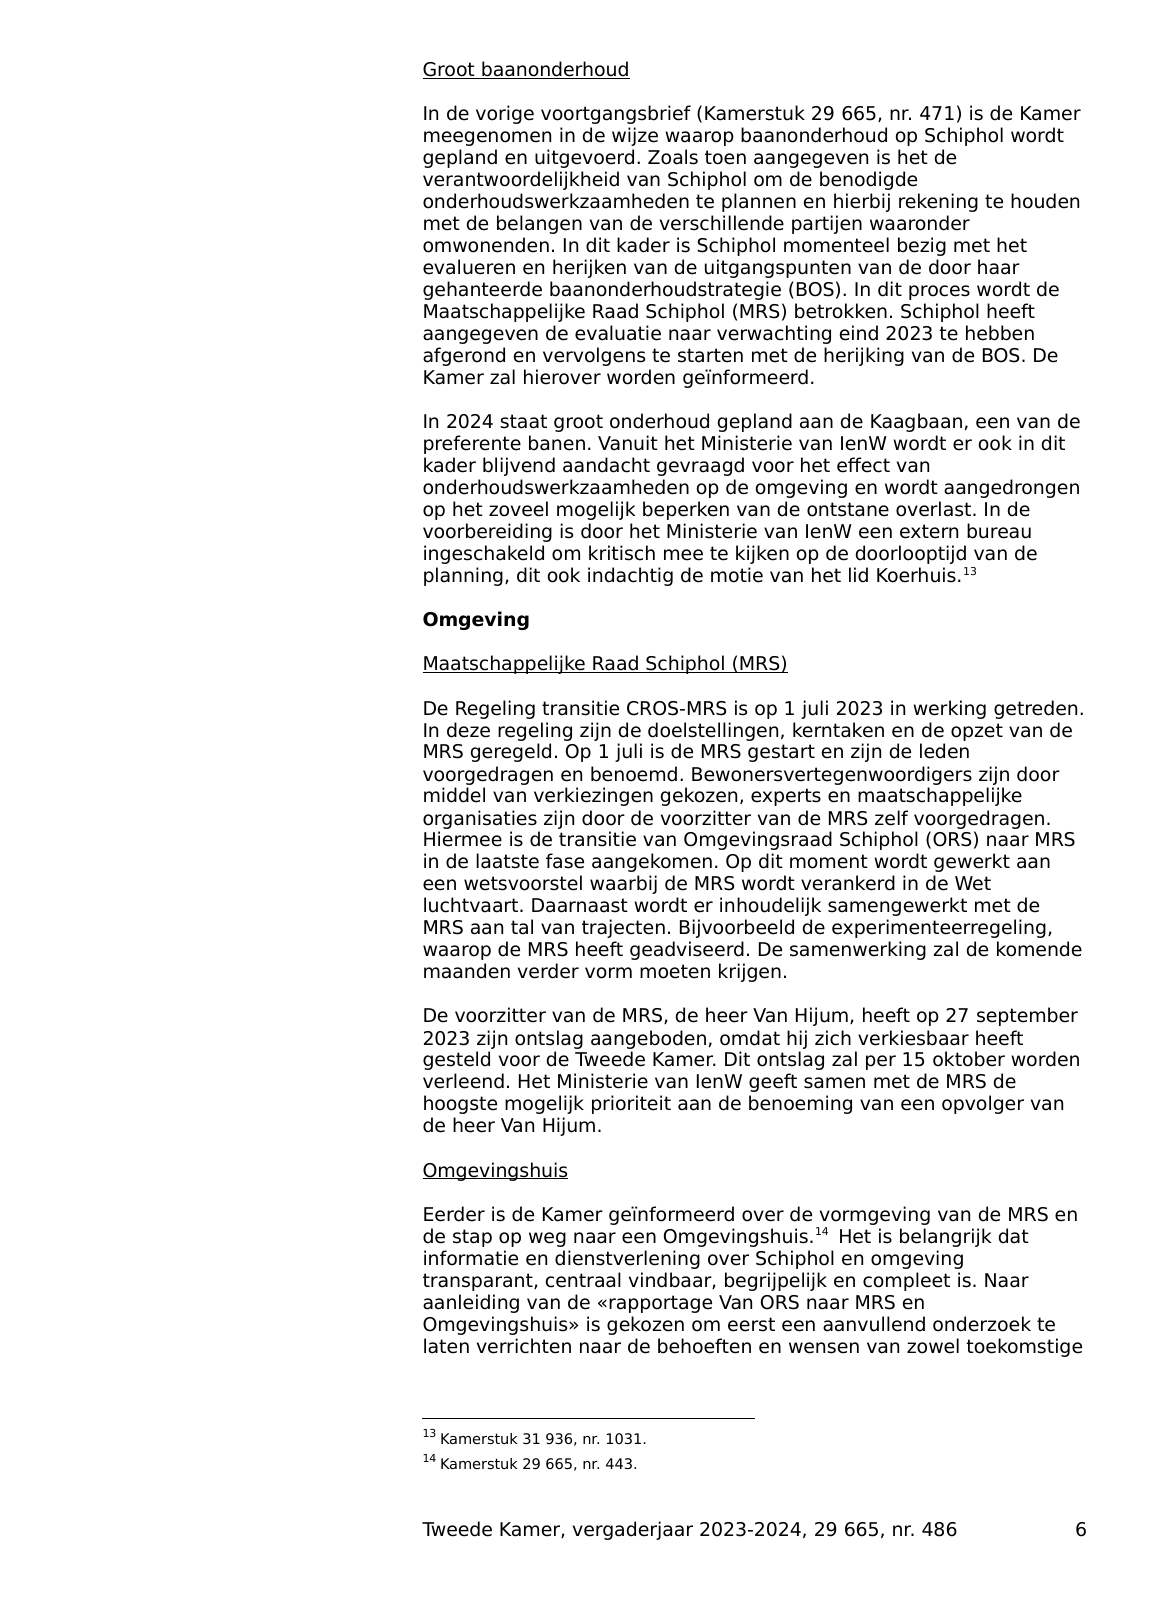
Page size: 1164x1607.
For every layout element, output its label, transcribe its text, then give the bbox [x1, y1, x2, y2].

text In de vorige voortgangsbrief (Kamerstuk 29 665, nr. 471) is de Kamer meegenomen in de wijze waarop baanonderhoud op Schiphol wordt gepland en uitgevoerd. Zoals toen aangegeven is het de verantwoordelijkheid van Schiphol om de benodigde onderhoudswerkzaamheden te plannen en hierbij rekening te houden met de belangen van de verschillende partijen waaronder omwonenden. In dit kader is Schiphol momenteel bezig met het evalueren en herijken van de uitgangspunten van de door haar gehanteerde baanonderhoudstrategie (BOS). In dit proces wordt de Maatschappelijke Raad Schiphol (MRS) betrokken. Schiphol heeft aangegeven de evaluatie naar verwachting eind 2023 te hebben afgerond en vervolgens te starten met de herijking van de BOS. De Kamer zal hierover worden geïnformeerd. [422, 103, 1087, 389]
subtitle Maatschappelijke Raad Schiphol (MRS) [422, 653, 1087, 675]
text In 2024 staat groot onderhoud gepland aan de Kaagbaan, een van de preferente banen. Vanuit het Ministerie van IenW wordt er ook in dit kader blijvend aandacht gevraagd voor het effect van onderhoudswerkzaamheden op de omgeving en wordt aangedrongen op het zoveel mogelijk beperken van de ontstane overlast. In de voorbereiding is door het Ministerie van IenW een extern bureau ingeschakeld om kritisch mee te kijken op de doorlooptijd van de planning, dit ook indachtig de motie van het lid Koerhuis. [422, 411, 1087, 587]
subtitle Omgevingshuis [422, 1159, 1087, 1181]
text De Regeling transitie CROS-MRS is op 1 juli 2023 in werking getreden. In deze regeling zijn de doelstellingen, kerntaken en de opzet van de MRS geregeld. Op 1 juli is de MRS gestart en zijn de leden voorgedragen en benoemd. Bewonersvertegenwoordigers zijn door middel van verkiezingen gekozen, experts en maatschappelijke organisaties zijn door de voorzitter van de MRS zelf voorgedragen. Hiermee is de transitie van Omgevingsraad Schiphol (ORS) naar MRS in de laatste fase aangekomen. Op dit moment wordt gewerkt aan een wetsvoorstel waarbij de MRS wordt verankerd in de Wet luchtvaart. Daarnaast wordt er inhoudelijk samengewerkt met de MRS aan tal van trajecten. Bijvoorbeeld de experimenteerregeling, waarop de MRS heeft geadviseerd. De samenwerking zal de komende maanden verder vorm moeten krijgen. [422, 697, 1087, 983]
subtitle Groot baanonderhoud [422, 59, 1087, 81]
text De voorzitter van de MRS, de heer Van Hijum, heeft op 27 september 2023 zijn ontslag aangeboden, omdat hij zich verkiesbaar heeft gesteld voor de Tweede Kamer. Dit ontslag zal per 15 oktober worden verleend. Het Ministerie van IenW geeft samen met de MRS de hoogste mogelijk prioriteit aan de benoeming van een opvolger van de heer Van Hijum. [422, 1005, 1087, 1137]
subtitle Omgeving [422, 609, 1087, 631]
text Eerder is de Kamer geïnformeerd over de vormgeving van de MRS en de stap op weg naar een Omgevingshuis. Het is belangrijk dat informatie en dienstverlening over Schiphol en omgeving transparant, centraal vindbaar, begrijpelijk en compleet is. Naar aanleiding van de «rapportage Van ORS naar MRS en Omgevingshuis» is gekozen om eerst een aanvullend onderzoek te laten verrichten naar de behoeften en wensen van zowel toekomstige [422, 1204, 1087, 1357]
text Kamerstuk 29 665, nr. 443. [422, 1452, 1087, 1474]
text Kamerstuk 31 936, nr. 1031. [422, 1427, 1087, 1449]
